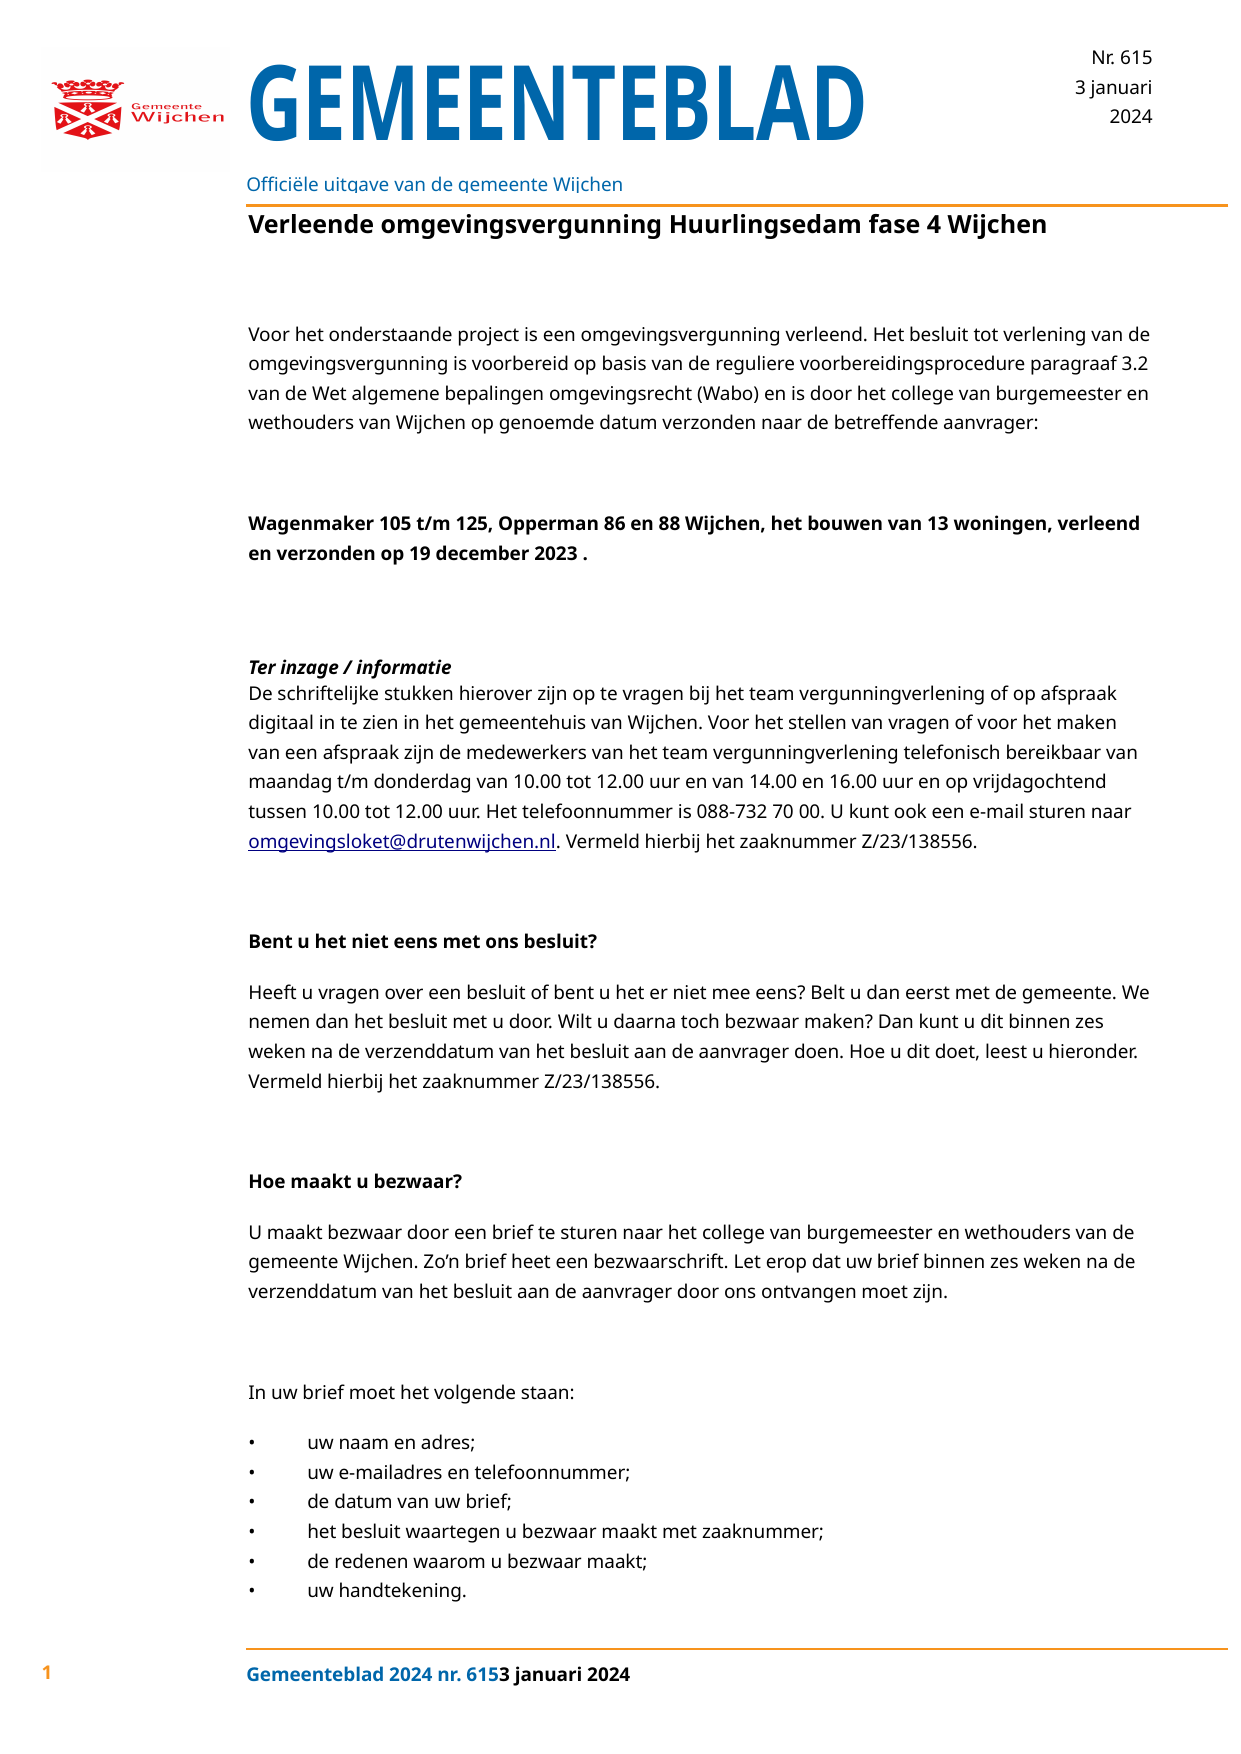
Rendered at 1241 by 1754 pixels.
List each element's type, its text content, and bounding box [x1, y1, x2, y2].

text Verleende omgevingsvergunning Huurlingsedam fase 4 Wijchen [248, 207, 1152, 241]
picture [41, 47, 231, 172]
list de datum van uw brief; [248, 1489, 1152, 1514]
text U maakt bezwaar door een brief te sturen naar het college van burgemeester en wethouders van de gemeente Wijchen. Zo’n brief heet een bezwaarschrift. Let erop dat uw brief binnen zes weken na de verzenddatum van het besluit aan de aanvrager door ons ontvangen moet zijn. [248, 1219, 1152, 1304]
list uw naam en adres; [248, 1429, 1152, 1455]
text De schriftelijke stukken hierover zijn op te vragen bij het team vergunningverlening of op afspraak digitaal in te zien in het gemeentehuis van Wijchen. Voor het stellen van vragen of voor het maken van een afspraak zijn de medewerkers van het team vergunningverlening telefonisch bereikbaar van maandag t/m donderdag van 10.00 tot 12.00 uur en van 14.00 en 16.00 uur en op vrijdagochtend tussen 10.00 tot 12.00 uur. Het telefoonnummer is 088-732 70 00. U kunt ook een e-mail sturen naar omgevingsloket@drutenwijchen.nl. Vermeld hierbij het zaaknummer Z/23/138556. [248, 680, 1152, 854]
list het besluit waartegen u bezwaar maakt met zaaknummer; [248, 1518, 1152, 1544]
list uw handtekening. [248, 1577, 1152, 1603]
text Ter inzage / informatie [248, 654, 1152, 680]
text Wagenmaker 105 t/m 125, Opperman 86 en 88 Wijchen, het bouwen van 13 woningen, verleend en verzonden op 19 december 2023 . [248, 510, 1152, 566]
text Voor het onderstaande project is een omgevingsvergunning verleend. Het besluit tot verlening van de omgevingsvergunning is voorbereid op basis van de reguliere voorbereidingsprocedure paragraaf 3.2 van de Wet algemene bepalingen omgevingsrecht (Wabo) en is door het college van burgemeester en wethouders van Wijchen op genoemde datum verzonden naar de betreffende aanvrager: [248, 321, 1152, 435]
text Hoe maakt u bezwaar? [248, 1169, 1152, 1194]
text Heeft u vragen over een besluit of bent u het er niet mee eens? Belt u dan eerst met de gemeente. We nemen dan het besluit met u door. Wilt u daarna toch bezwaar maken? Dan kunt u dit binnen zes weken na de verzenddatum van het besluit aan de aanvrager doen. Hoe u dit doet, leest u hieronder. Vermeld hierbij het zaaknummer Z/23/138556. [248, 979, 1152, 1094]
text In uw brief moet het volgende staan: [248, 1379, 1152, 1405]
text Bent u het niet eens met ons besluit? [248, 929, 1152, 954]
list de redenen waarom u bezwaar maakt; [248, 1548, 1152, 1574]
list uw e-mailadres en telefoonnummer; [248, 1459, 1152, 1485]
